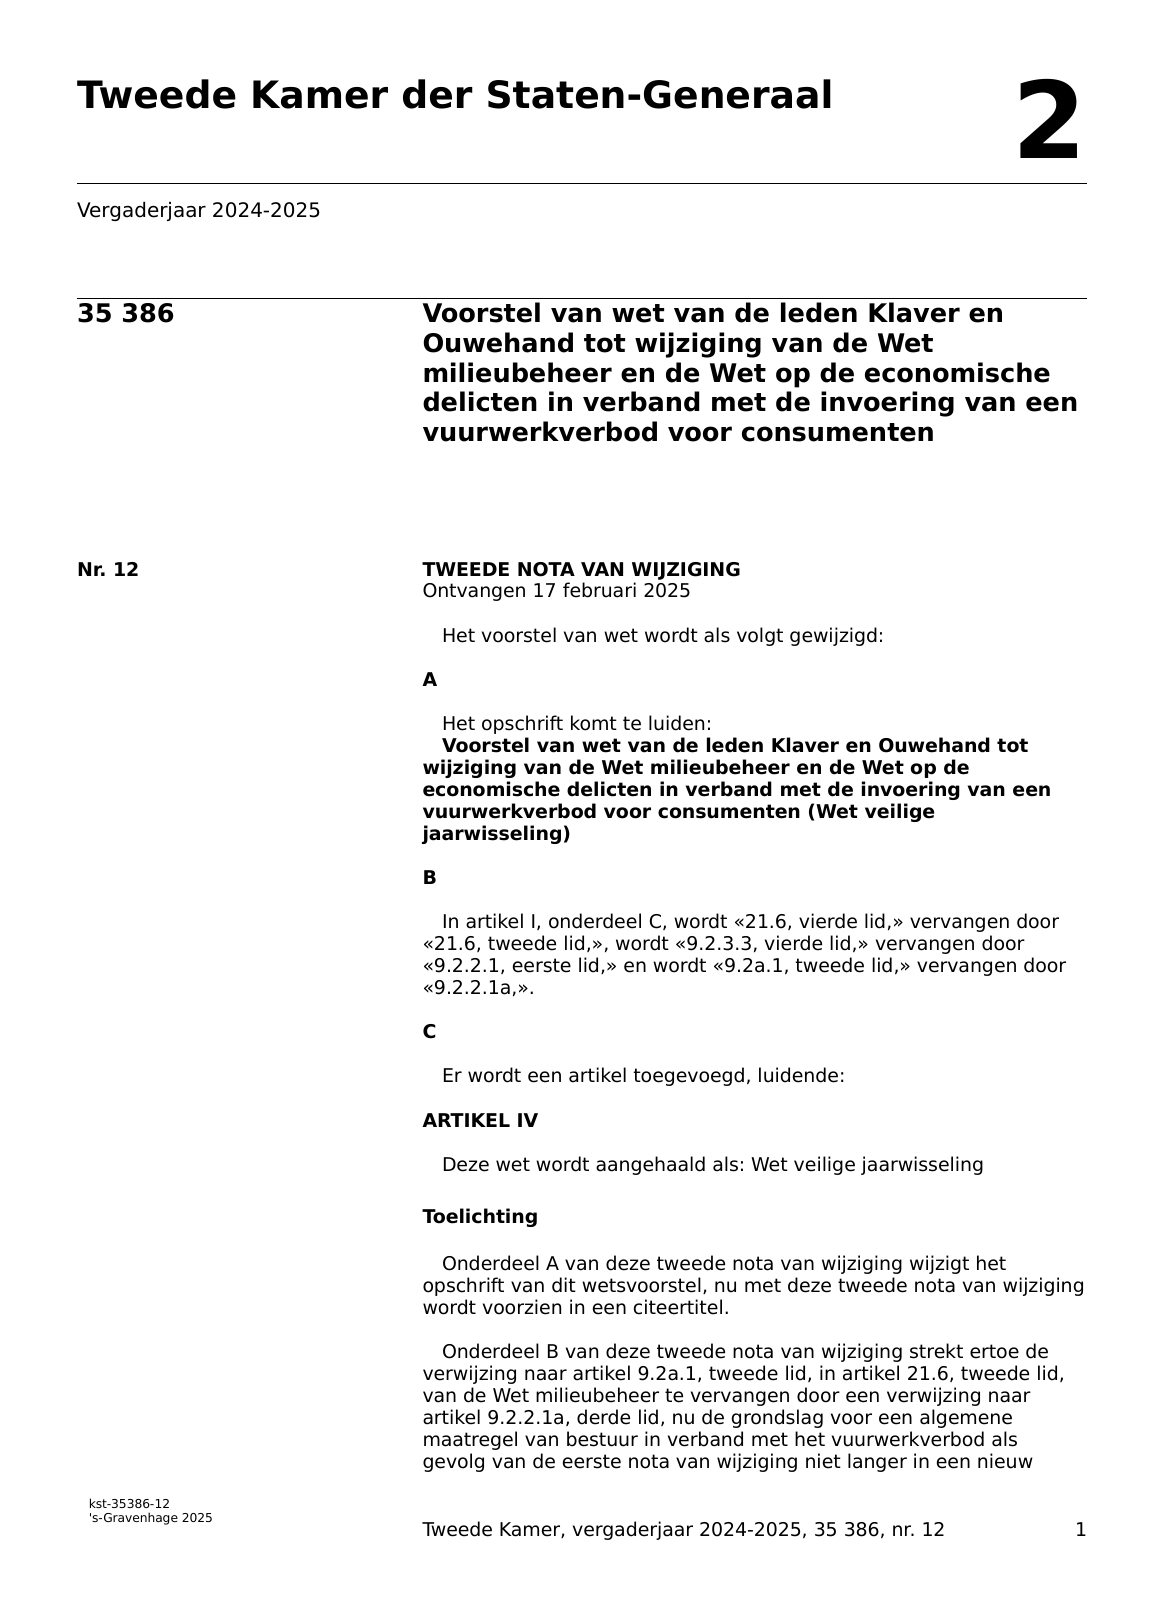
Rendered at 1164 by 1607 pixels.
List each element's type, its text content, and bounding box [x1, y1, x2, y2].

table_header 2 [886, 59, 1087, 183]
text In artikel I, onderdeel C, wordt «21.6, vierde lid,» vervangen door «21.6, tweede lid,», wordt «9.2.3.3, vierde lid,» vervangen door «9.2.2.1, eerste lid,» en wordt «9.2a.1, tweede lid,» vervangen door «9.2.2.1a,». [422, 911, 1087, 999]
subtitle B [422, 867, 1087, 889]
subtitle A [422, 669, 1087, 691]
text Het voorstel van wet wordt als volgt gewijzigd: [422, 624, 1087, 647]
text kst-35386-12 [88, 1497, 323, 1511]
text Deze wet wordt aangehaald als: Wet veilige jaarwisseling [422, 1154, 1087, 1176]
table_cell Vergaderjaar 2024-2025 [77, 184, 1087, 298]
table_header Tweede Kamer der Staten-Generaal [77, 59, 886, 183]
subtitle C [422, 1021, 1087, 1043]
text Er wordt een artikel toegevoegd, luidende: [422, 1065, 1087, 1087]
text Voorstel van wet van de leden Klaver en Ouwehand tot wijziging van de Wet milieubeheer en de Wet op de economische delicten in verband met de invoering van een vuurwerkverbod voor consumenten (Wet veilige jaarwisseling) [422, 735, 1087, 845]
subtitle Nr. 12 TWEEDE NOTA VAN WIJZIGING [77, 558, 1087, 580]
subtitle Toelichting [422, 1206, 1087, 1228]
text Ontvangen 17 februari 2025 [422, 580, 1087, 602]
text Onderdeel B van deze tweede nota van wijziging strekt ertoe de verwijzing naar artikel 9.2a.1, tweede lid, in artikel 21.6, tweede lid, van de Wet milieubeheer te vervangen door een verwijzing naar artikel 9.2.2.1a, derde lid, nu de grondslag voor een algemene maatregel van bestuur in verband met het vuurwerkverbod als gevolg van de eerste nota van wijziging niet langer in een nieuw [422, 1341, 1087, 1473]
text 's-Gravenhage 2025 [88, 1511, 323, 1525]
subtitle ARTIKEL IV [422, 1109, 1087, 1132]
text Het opschrift komt te luiden: [422, 713, 1087, 735]
text Onderdeel A van deze tweede nota van wijziging wijzigt het opschrift van dit wetsvoorstel, nu met deze tweede nota van wijziging wordt voorzien in een citeertitel. [422, 1253, 1087, 1319]
subtitle 35 386 Voorstel van wet van de leden Klaver en Ouwehand tot wijziging van de Wet milieubeheer en de Wet op de economische delicten in verband met de invoering van een vuurwerkverbod voor consumenten [77, 299, 1087, 447]
